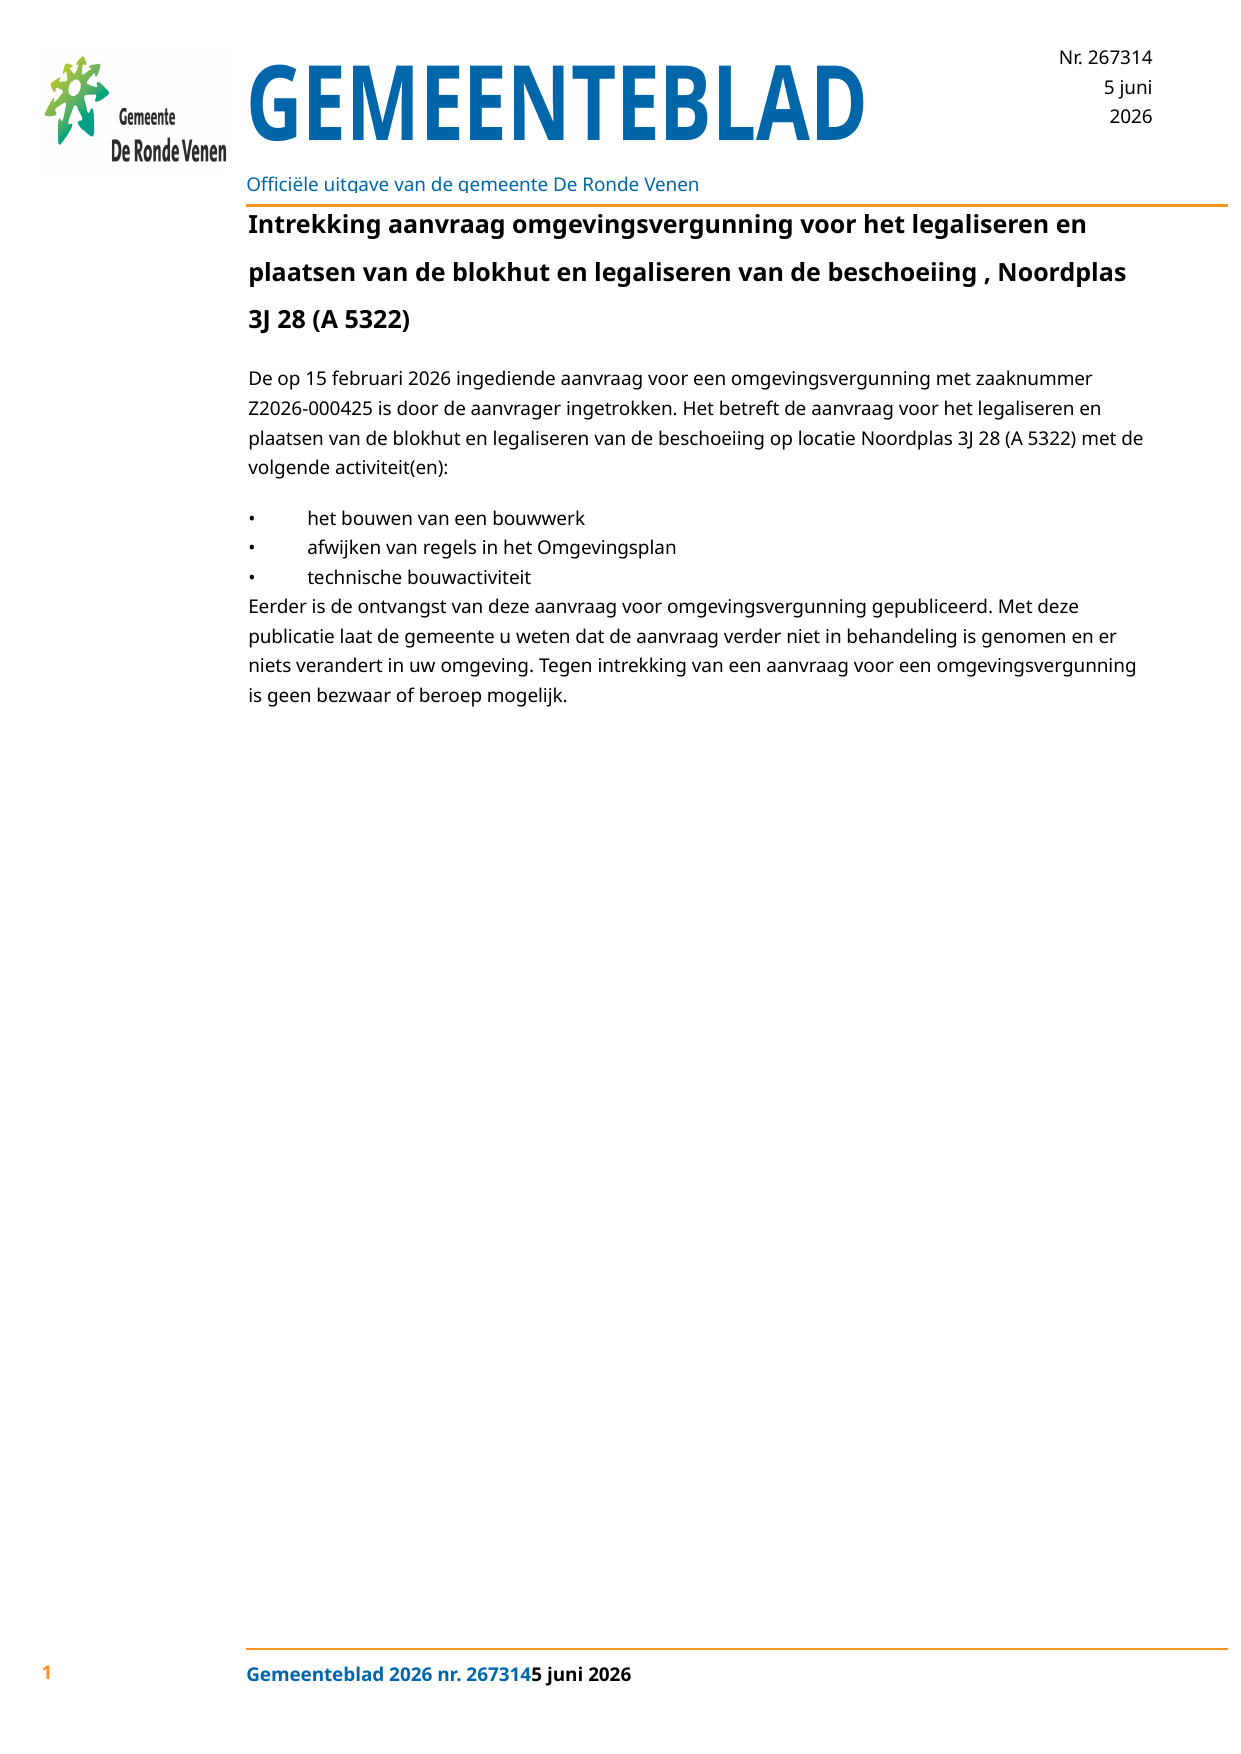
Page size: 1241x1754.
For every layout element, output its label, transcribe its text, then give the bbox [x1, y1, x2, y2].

list afwijken van regels in het Omgevingsplan [248, 534, 1152, 560]
text Intrekking aanvraag omgevingsvergunning voor het legaliseren en plaatsen van de blokhut en legaliseren van de beschoeiing , Noordplas 3J 28 (A 5322) [248, 207, 1152, 336]
list het bouwen van een bouwwerk [248, 505, 1152, 530]
text Eerder is de ontvangst van deze aanvraag voor omgevingsvergunning gepubliceerd. Met deze publicatie laat de gemeente u weten dat de aanvraag verder niet in behandeling is genomen en er niets verandert in uw omgeving. Tegen intrekking van een aanvraag voor een omgevingsvergunning is geen bezwaar of beroep mogelijk. [248, 593, 1152, 708]
picture [41, 47, 231, 172]
text De op 15 februari 2026 ingediende aanvraag voor een omgevingsvergunning met zaaknummer Z2026-000425 is door de aanvrager ingetrokken. Het betreft de aanvraag voor het legaliseren en plaatsen van de blokhut en legaliseren van de beschoeiing op locatie Noordplas 3J 28 (A 5322) met de volgende activiteit(en): [248, 366, 1152, 480]
list technische bouwactiviteit [248, 564, 1152, 589]
